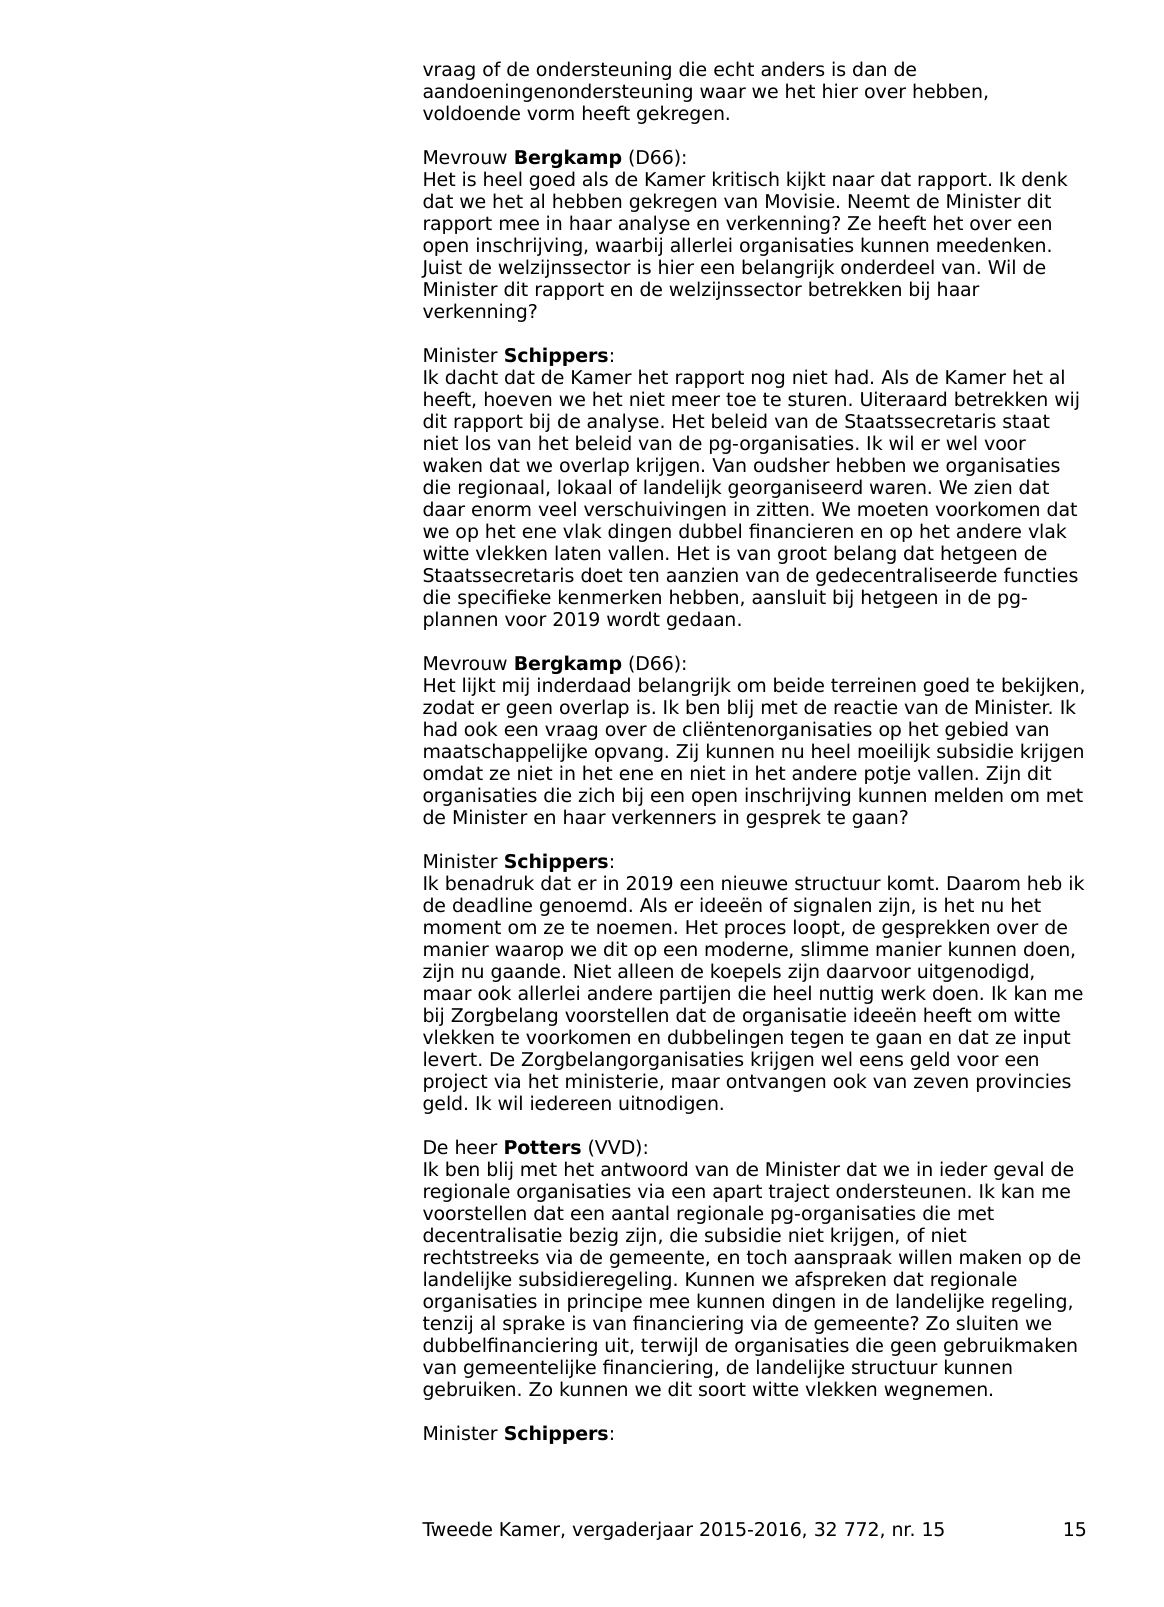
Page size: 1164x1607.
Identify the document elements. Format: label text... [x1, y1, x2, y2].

text Minister Schippers: [422, 1423, 1087, 1445]
text Mevrouw Bergkamp (D66): [422, 653, 1087, 675]
text Ik ben blij met het antwoord van de Minister dat we in ieder geval de regionale organisaties via een apart traject ondersteunen. Ik kan me voorstellen dat een aantal regionale pg-organisaties die met decentralisatie bezig zijn, die subsidie niet krijgen, of niet rechtstreeks via de gemeente, en toch aanspraak willen maken op de landelijke subsidieregeling. Kunnen we afspreken dat regionale organisaties in principe mee kunnen dingen in de landelijke regeling, tenzij al sprake is van financiering via de gemeente? Zo sluiten we dubbelfinanciering uit, terwijl de organisaties die geen gebruikmaken van gemeentelijke financiering, de landelijke structuur kunnen gebruiken. Zo kunnen we dit soort witte vlekken wegnemen. [422, 1159, 1087, 1401]
text Ik benadruk dat er in 2019 een nieuwe structuur komt. Daarom heb ik de deadline genoemd. Als er ideeën of signalen zijn, is het nu het moment om ze te noemen. Het proces loopt, de gesprekken over de manier waarop we dit op een moderne, slimme manier kunnen doen, zijn nu gaande. Niet alleen de koepels zijn daarvoor uitgenodigd, maar ook allerlei andere partijen die heel nuttig werk doen. Ik kan me bij Zorgbelang voorstellen dat de organisatie ideeën heeft om witte vlekken te voorkomen en dubbelingen tegen te gaan en dat ze input levert. De Zorgbelangorganisaties krijgen wel eens geld voor een project via het ministerie, maar ontvangen ook van zeven provincies geld. Ik wil iedereen uitnodigen. [422, 873, 1087, 1115]
text Minister Schippers: [422, 345, 1087, 367]
text vraag of de ondersteuning die echt anders is dan de aandoeningenondersteuning waar we het hier over hebben, voldoende vorm heeft gekregen. [422, 59, 1087, 125]
text Mevrouw Bergkamp (D66): [422, 147, 1087, 169]
text Minister Schippers: [422, 851, 1087, 873]
text Het is heel goed als de Kamer kritisch kijkt naar dat rapport. Ik denk dat we het al hebben gekregen van Movisie. Neemt de Minister dit rapport mee in haar analyse en verkenning? Ze heeft het over een open inschrijving, waarbij allerlei organisaties kunnen meedenken. Juist de welzijnssector is hier een belangrijk onderdeel van. Wil de Minister dit rapport en de welzijnssector betrekken bij haar verkenning? [422, 169, 1087, 323]
text De heer Potters (VVD): [422, 1137, 1087, 1159]
text Ik dacht dat de Kamer het rapport nog niet had. Als de Kamer het al heeft, hoeven we het niet meer toe te sturen. Uiteraard betrekken wij dit rapport bij de analyse. Het beleid van de Staatssecretaris staat niet los van het beleid van de pg-organisaties. Ik wil er wel voor waken dat we overlap krijgen. Van oudsher hebben we organisaties die regionaal, lokaal of landelijk georganiseerd waren. We zien dat daar enorm veel verschuivingen in zitten. We moeten voorkomen dat we op het ene vlak dingen dubbel financieren en op het andere vlak witte vlekken laten vallen. Het is van groot belang dat hetgeen de Staatssecretaris doet ten aanzien van de gedecentraliseerde functies die specifieke kenmerken hebben, aansluit bij hetgeen in de pg-plannen voor 2019 wordt gedaan. [422, 367, 1087, 631]
text Het lijkt mij inderdaad belangrijk om beide terreinen goed te bekijken, zodat er geen overlap is. Ik ben blij met de reactie van de Minister. Ik had ook een vraag over de cliëntenorganisaties op het gebied van maatschappelijke opvang. Zij kunnen nu heel moeilijk subsidie krijgen omdat ze niet in het ene en niet in het andere potje vallen. Zijn dit organisaties die zich bij een open inschrijving kunnen melden om met de Minister en haar verkenners in gesprek te gaan? [422, 675, 1087, 829]
